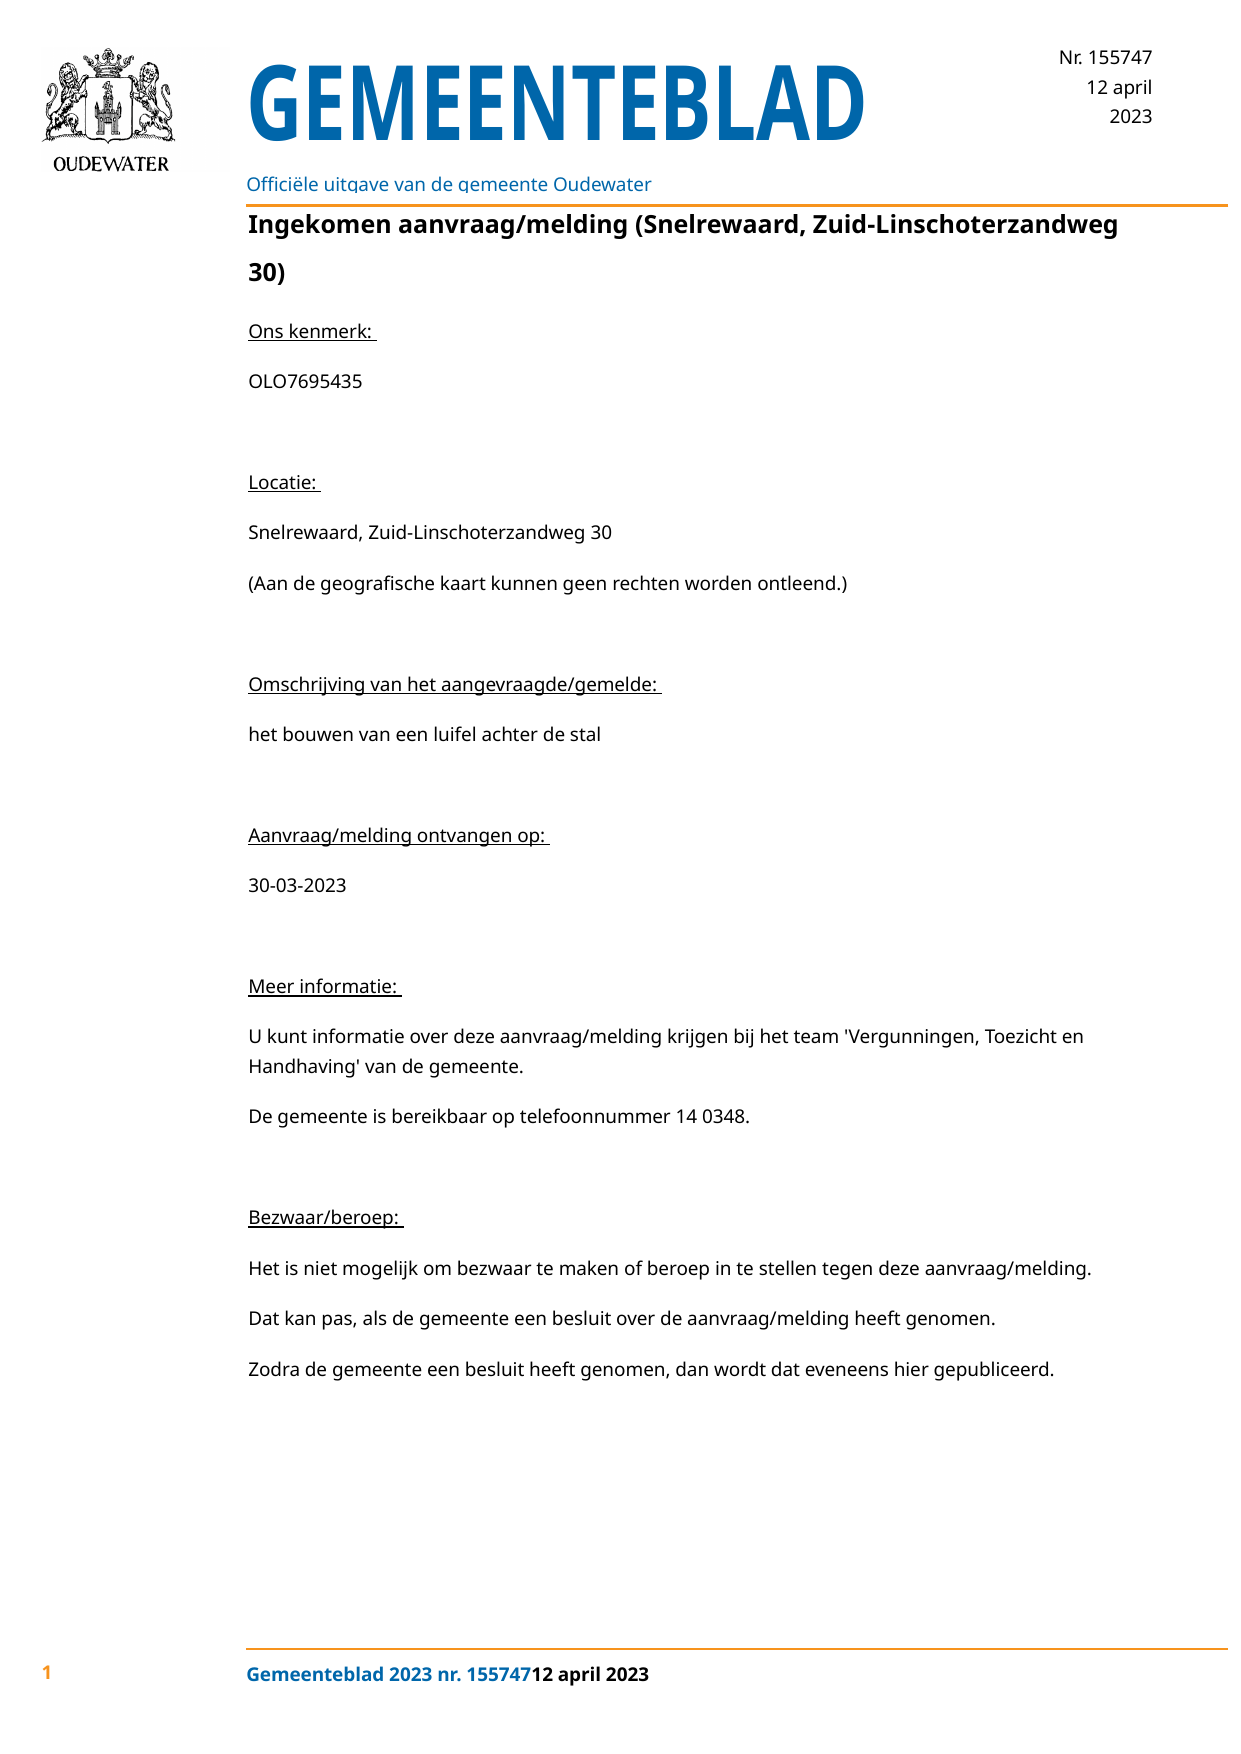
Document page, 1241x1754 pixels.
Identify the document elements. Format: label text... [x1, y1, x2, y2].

text Zodra de gemeente een besluit heeft genomen, dan wordt dat eveneens hier gepubliceerd. [248, 1356, 1152, 1382]
text Bezwaar/beroep: [248, 1204, 1152, 1230]
text 30-03-2023 [248, 872, 1152, 898]
text De gemeente is bereikbaar op telefoonnummer 14 0348. [248, 1104, 1152, 1129]
text U kunt informatie over deze aanvraag/melding krijgen bij het team 'Vergunningen, Toezicht en Handhaving' van de gemeente. [248, 1024, 1152, 1079]
text het bouwen van een luifel achter de stal [248, 721, 1152, 747]
text OLO7695435 [248, 368, 1152, 394]
text Omschrijving van het aangevraagde/gemelde: [248, 671, 1152, 697]
text Snelrewaard, Zuid-Linschoterzandweg 30 [248, 519, 1152, 545]
picture [41, 47, 231, 172]
text Locatie: [248, 469, 1152, 495]
text Meer informatie: [248, 973, 1152, 999]
text Het is niet mogelijk om bezwaar te maken of beroep in te stellen tegen deze aanvraag/melding. [248, 1255, 1152, 1281]
text Dat kan pas, als de gemeente een besluit over de aanvraag/melding heeft genomen. [248, 1305, 1152, 1331]
text Ingekomen aanvraag/melding (Snelrewaard, Zuid-Linschoterzandweg 30) [248, 207, 1152, 288]
text (Aan de geografische kaart kunnen geen rechten worden ontleend.) [248, 570, 1152, 596]
text Ons kenmerk: [248, 318, 1152, 344]
text Aanvraag/melding ontvangen op: [248, 822, 1152, 848]
